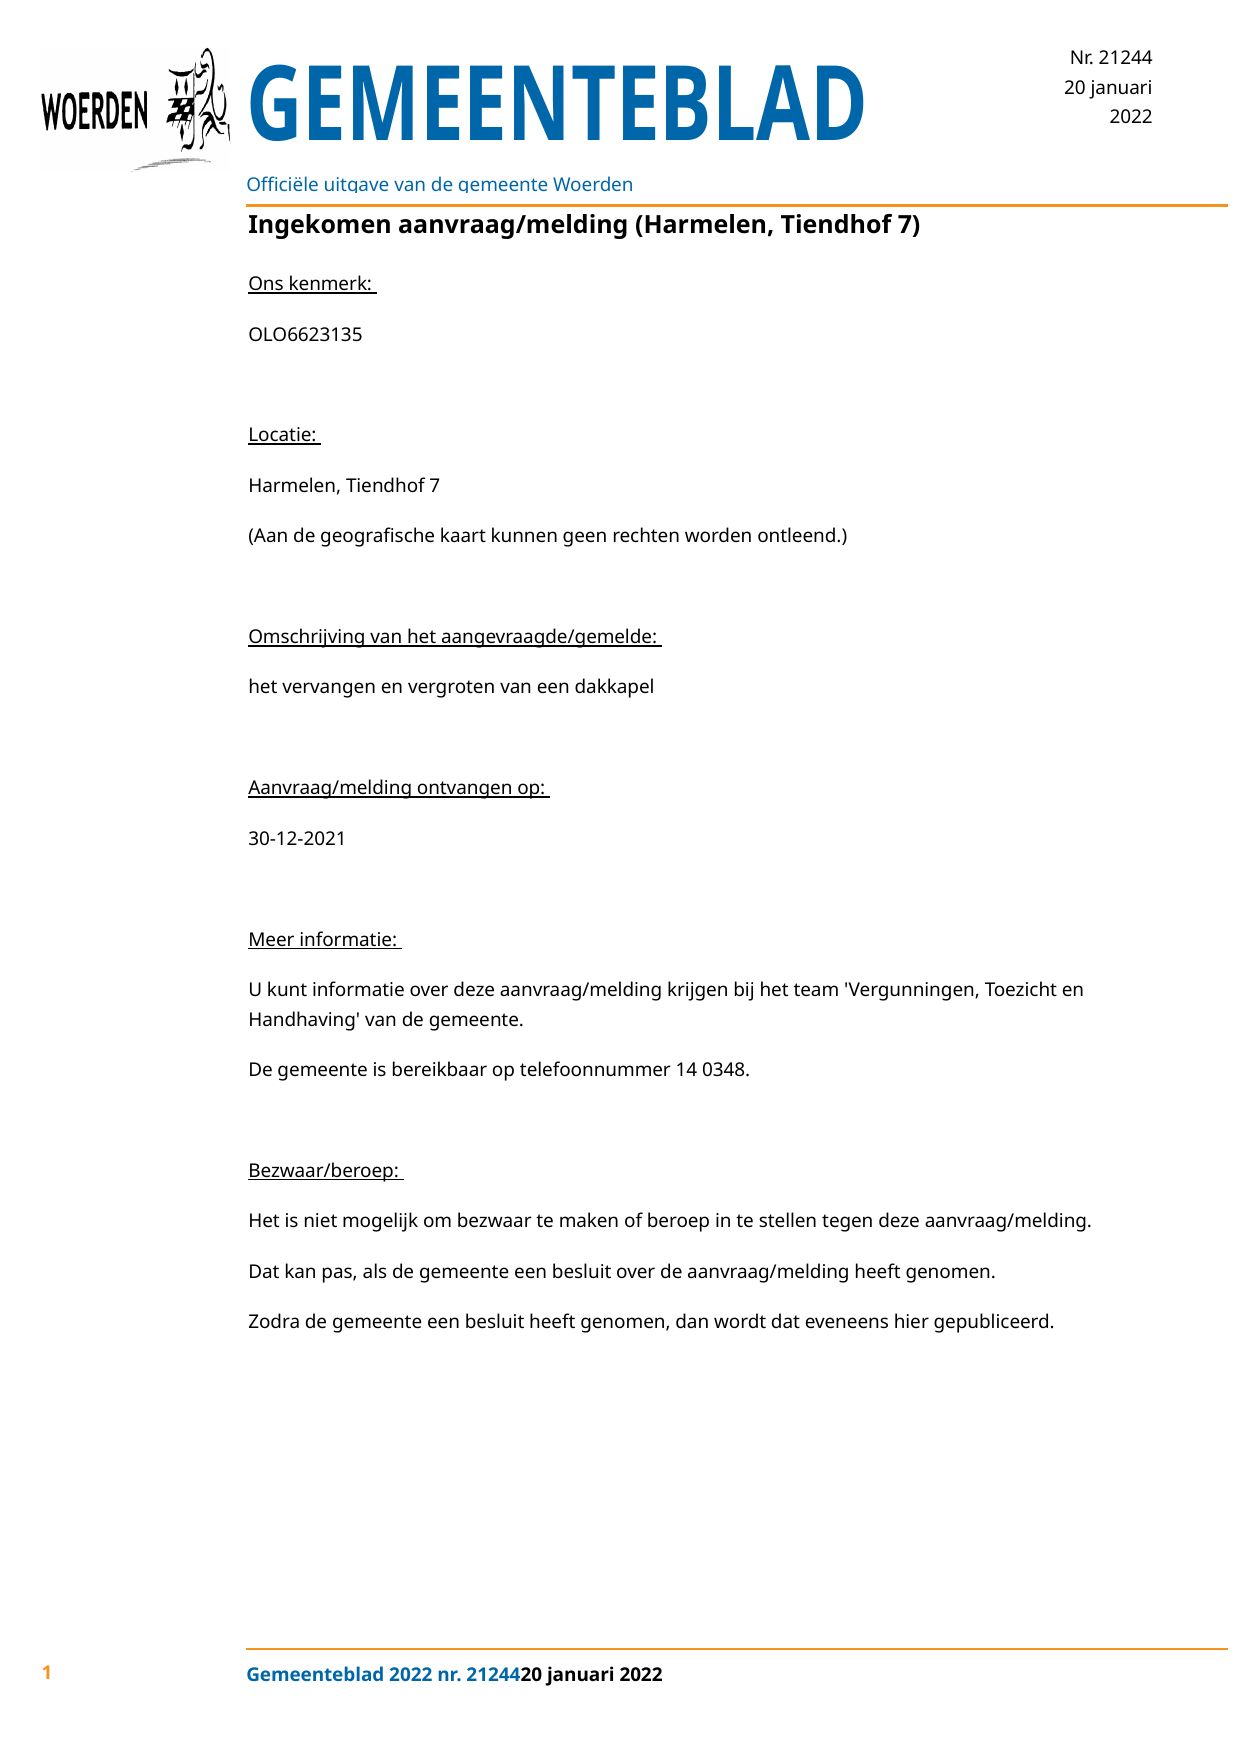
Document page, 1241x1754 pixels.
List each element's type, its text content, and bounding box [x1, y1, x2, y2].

text Ons kenmerk: [248, 270, 1152, 296]
text De gemeente is bereikbaar op telefoonnummer 14 0348. [248, 1056, 1152, 1082]
text OLO6623135 [248, 321, 1152, 346]
text Het is niet mogelijk om bezwaar te maken of beroep in te stellen tegen deze aanvraag/melding. [248, 1207, 1152, 1233]
text het vervangen en vergroten van een dakkapel [248, 674, 1152, 699]
text Ingekomen aanvraag/melding (Harmelen, Tiendhof 7) [248, 207, 1152, 241]
text Locatie: [248, 422, 1152, 447]
text Aanvraag/melding ontvangen op: [248, 774, 1152, 800]
picture [41, 47, 231, 172]
text (Aan de geografische kaart kunnen geen rechten worden ontleend.) [248, 522, 1152, 548]
text Omschrijving van het aangevraagde/gemelde: [248, 623, 1152, 649]
text U kunt informatie over deze aanvraag/melding krijgen bij het team 'Vergunningen, Toezicht en Handhaving' van de gemeente. [248, 976, 1152, 1031]
text Dat kan pas, als de gemeente een besluit over de aanvraag/melding heeft genomen. [248, 1258, 1152, 1283]
text Meer informatie: [248, 926, 1152, 951]
text Zodra de gemeente een besluit heeft genomen, dan wordt dat eveneens hier gepubliceerd. [248, 1308, 1152, 1334]
text Harmelen, Tiendhof 7 [248, 472, 1152, 498]
text Bezwaar/beroep: [248, 1157, 1152, 1183]
text 30-12-2021 [248, 825, 1152, 851]
